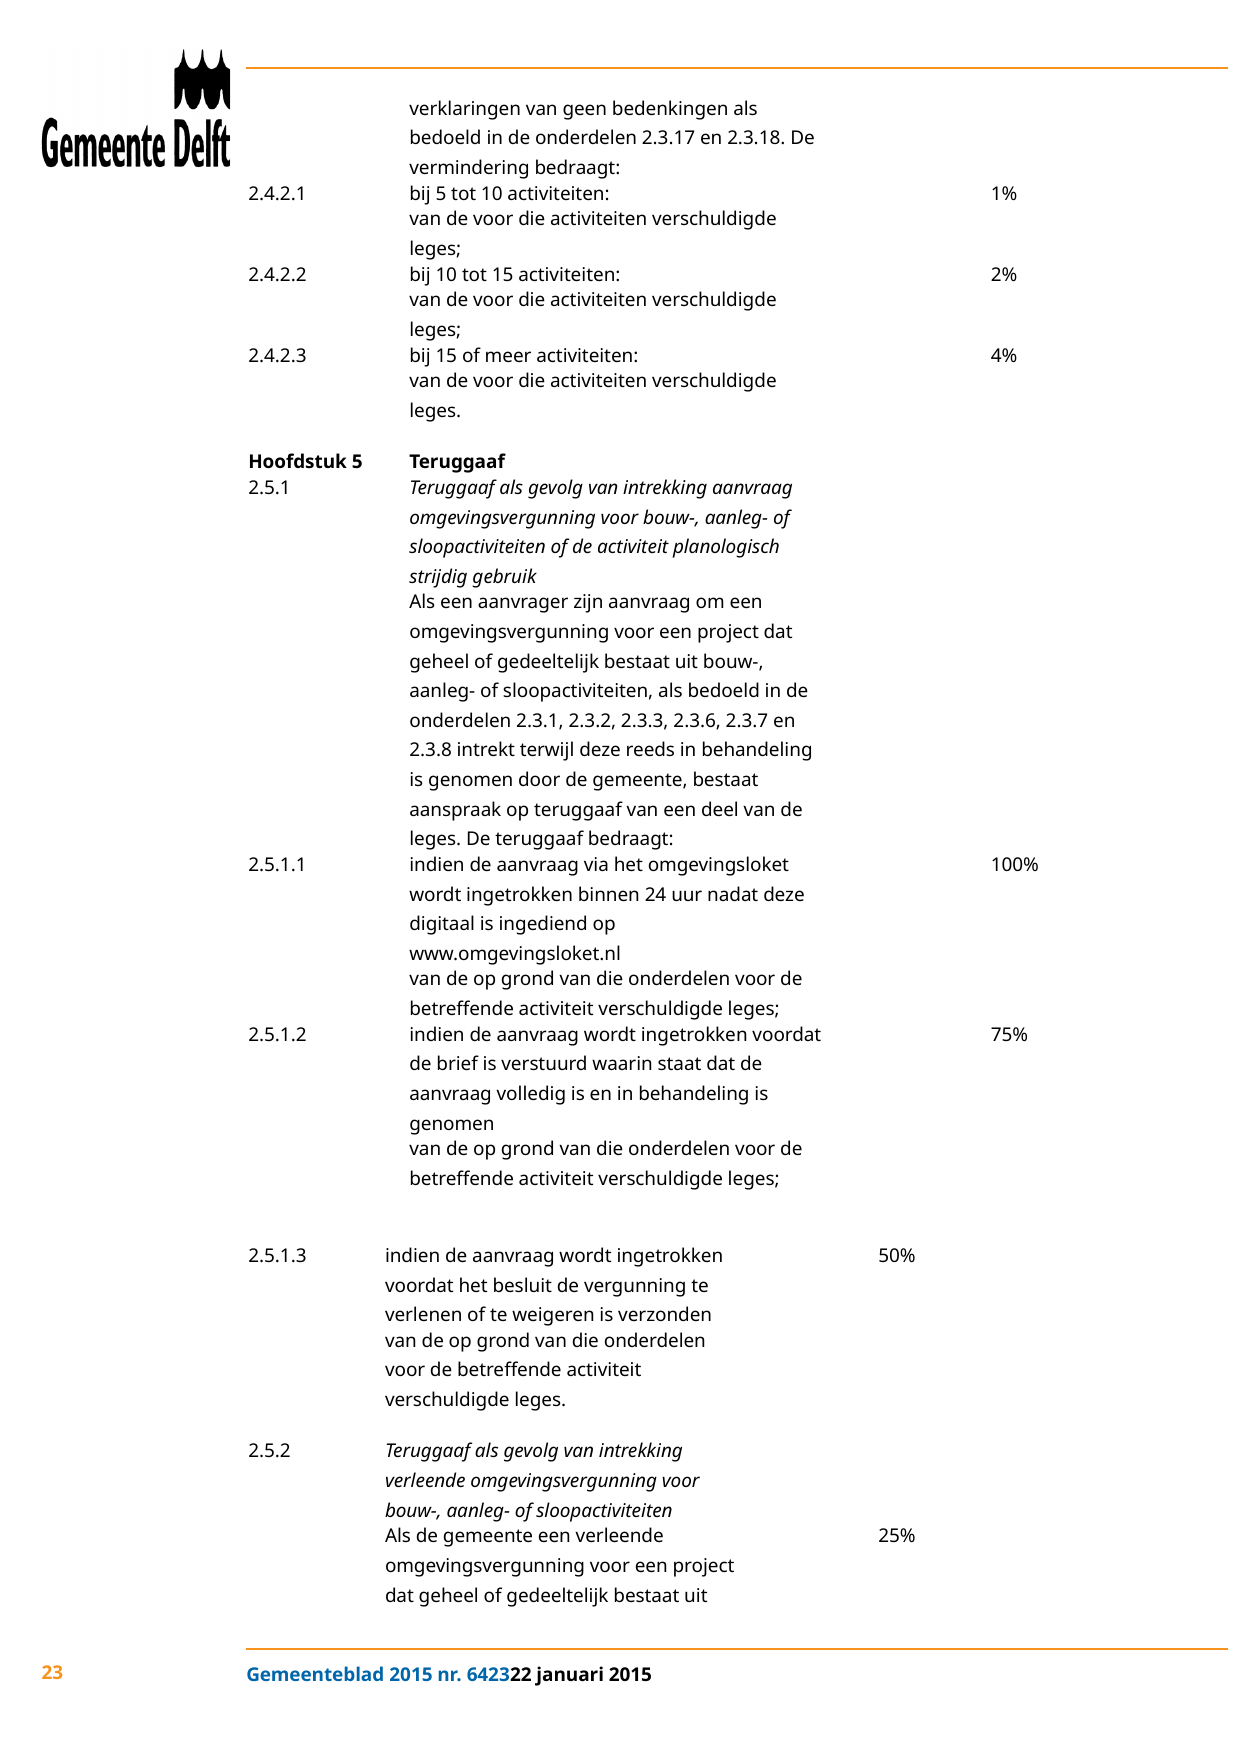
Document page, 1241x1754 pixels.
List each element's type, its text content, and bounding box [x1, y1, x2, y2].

table_header 2.5.1.3 [248, 1242, 385, 1327]
table_cell [878, 1412, 1152, 1438]
table_cell [248, 1135, 409, 1191]
table_cell [991, 589, 1152, 851]
table_cell [248, 95, 409, 180]
table_cell [248, 1523, 385, 1607]
table_cell [991, 205, 1152, 261]
table_cell 2.4.2.2 [248, 261, 409, 286]
table_cell [829, 1135, 991, 1191]
table_cell verklaringen van geen bedenkingen als bedoeld in de onderdelen 2.3.17 en 2.3.18. De vermindering bedraagt: [409, 95, 829, 180]
table_cell Teruggaaf als gevolg van intrekking aanvraag omgevingsvergunning voor bouw-, aanleg- of sloopactiviteiten of de activiteit planologisch strijdig gebruik [409, 474, 829, 589]
table_cell Teruggaaf [409, 449, 829, 474]
table_cell indien de aanvraag wordt ingetrokken voordat de brief is verstuurd waarin staat dat de aanvraag volledig is en in behandeling is genomen [409, 1021, 829, 1135]
table_cell [878, 1438, 1152, 1523]
table_cell [829, 286, 991, 342]
table_cell [741, 1412, 878, 1438]
table_cell bij 10 tot 15 activiteiten: [409, 261, 829, 286]
table_header 50% [878, 1242, 1152, 1327]
table_cell 2.5.2 [248, 1438, 385, 1523]
table_cell van de voor die activiteiten verschuldigde leges; [409, 205, 829, 261]
table_cell [991, 1135, 1152, 1191]
table_cell 2% [991, 261, 1152, 286]
table_cell [248, 423, 409, 448]
picture [41, 47, 231, 172]
table_cell [829, 589, 991, 851]
table_cell [741, 1523, 878, 1607]
table_cell [409, 423, 829, 448]
table_cell 2.5.1.2 [248, 1021, 409, 1135]
table_cell 1% [991, 180, 1152, 205]
table_cell [991, 423, 1152, 448]
table_cell Als een aanvrager zijn aanvraag om een omgevingsvergunning voor een project dat geheel of gedeeltelijk bestaat uit bouw-, aanleg- of sloopactiviteiten, als bedoeld in de onderdelen 2.3.1, 2.3.2, 2.3.3, 2.3.6, 2.3.7 en 2.3.8 intrekt terwijl deze reeds in behandeling is genomen door de gemeente, bestaat aanspraak op teruggaaf van een deel van de leges. De teruggaaf bedraagt: [409, 589, 829, 851]
table_cell 2.4.2.3 [248, 342, 409, 367]
table_cell van de voor die activiteiten verschuldigde leges. [409, 368, 829, 423]
table_cell [385, 1412, 741, 1438]
table_cell [829, 966, 991, 1021]
table_cell Hoofdstuk 5 [248, 449, 409, 474]
table_cell [991, 449, 1152, 474]
table_cell 100% [991, 851, 1152, 966]
table_cell [829, 342, 991, 367]
table_cell van de op grond van die onderdelen voor de betreffende activiteit verschuldigde leges; [409, 966, 829, 1021]
table_cell Teruggaaf als gevolg van intrekking verleende omgevingsvergunning voor bouw-, aanleg- of sloopactiviteiten [385, 1438, 741, 1523]
table_cell 2.5.1 [248, 474, 409, 589]
table_cell bij 15 of meer activiteiten: [409, 342, 829, 367]
table_cell [991, 966, 1152, 1021]
table_cell [248, 589, 409, 851]
table_cell [829, 261, 991, 286]
table_cell [991, 368, 1152, 423]
table_cell [248, 1327, 385, 1412]
table_cell 4% [991, 342, 1152, 367]
table_cell bij 5 tot 10 activiteiten: [409, 180, 829, 205]
table_cell [878, 1327, 1152, 1412]
table_cell [248, 286, 409, 342]
table_cell van de op grond van die onderdelen voor de betreffende activiteit verschuldigde leges; [409, 1135, 829, 1191]
table_cell van de op grond van die onderdelen voor de betreffende activiteit verschuldigde leges. [385, 1327, 741, 1412]
table_cell [829, 1021, 991, 1135]
table_cell [248, 368, 409, 423]
table_cell indien de aanvraag via het omgevingsloket wordt ingetrokken binnen 24 uur nadat deze digitaal is ingediend op www.omgevingsloket.nl [409, 851, 829, 966]
table_cell 2.4.2.1 [248, 180, 409, 205]
table_cell [248, 966, 409, 1021]
table_cell van de voor die activiteiten verschuldigde leges; [409, 286, 829, 342]
table_cell [829, 851, 991, 966]
table_cell [248, 1412, 385, 1438]
table_cell [741, 1438, 878, 1523]
table_header [741, 1242, 878, 1327]
table_cell [829, 95, 991, 180]
table_cell [829, 368, 991, 423]
table_cell 25% [878, 1523, 1152, 1607]
table_cell [829, 205, 991, 261]
table_header indien de aanvraag wordt ingetrokken voordat het besluit de vergunning te verlenen of te weigeren is verzonden [385, 1242, 741, 1327]
table_cell [829, 180, 991, 205]
table_cell 75% [991, 1021, 1152, 1135]
table_cell [829, 423, 991, 448]
table_cell [991, 286, 1152, 342]
table_cell [991, 474, 1152, 589]
table_cell 2.5.1.1 [248, 851, 409, 966]
table_cell [248, 205, 409, 261]
table_cell [991, 95, 1152, 180]
table_cell [741, 1327, 878, 1412]
table_cell [829, 474, 991, 589]
table_cell Als de gemeente een verleende omgevingsvergunning voor een project dat geheel of gedeeltelijk bestaat uit [385, 1523, 741, 1607]
table_cell [829, 449, 991, 474]
